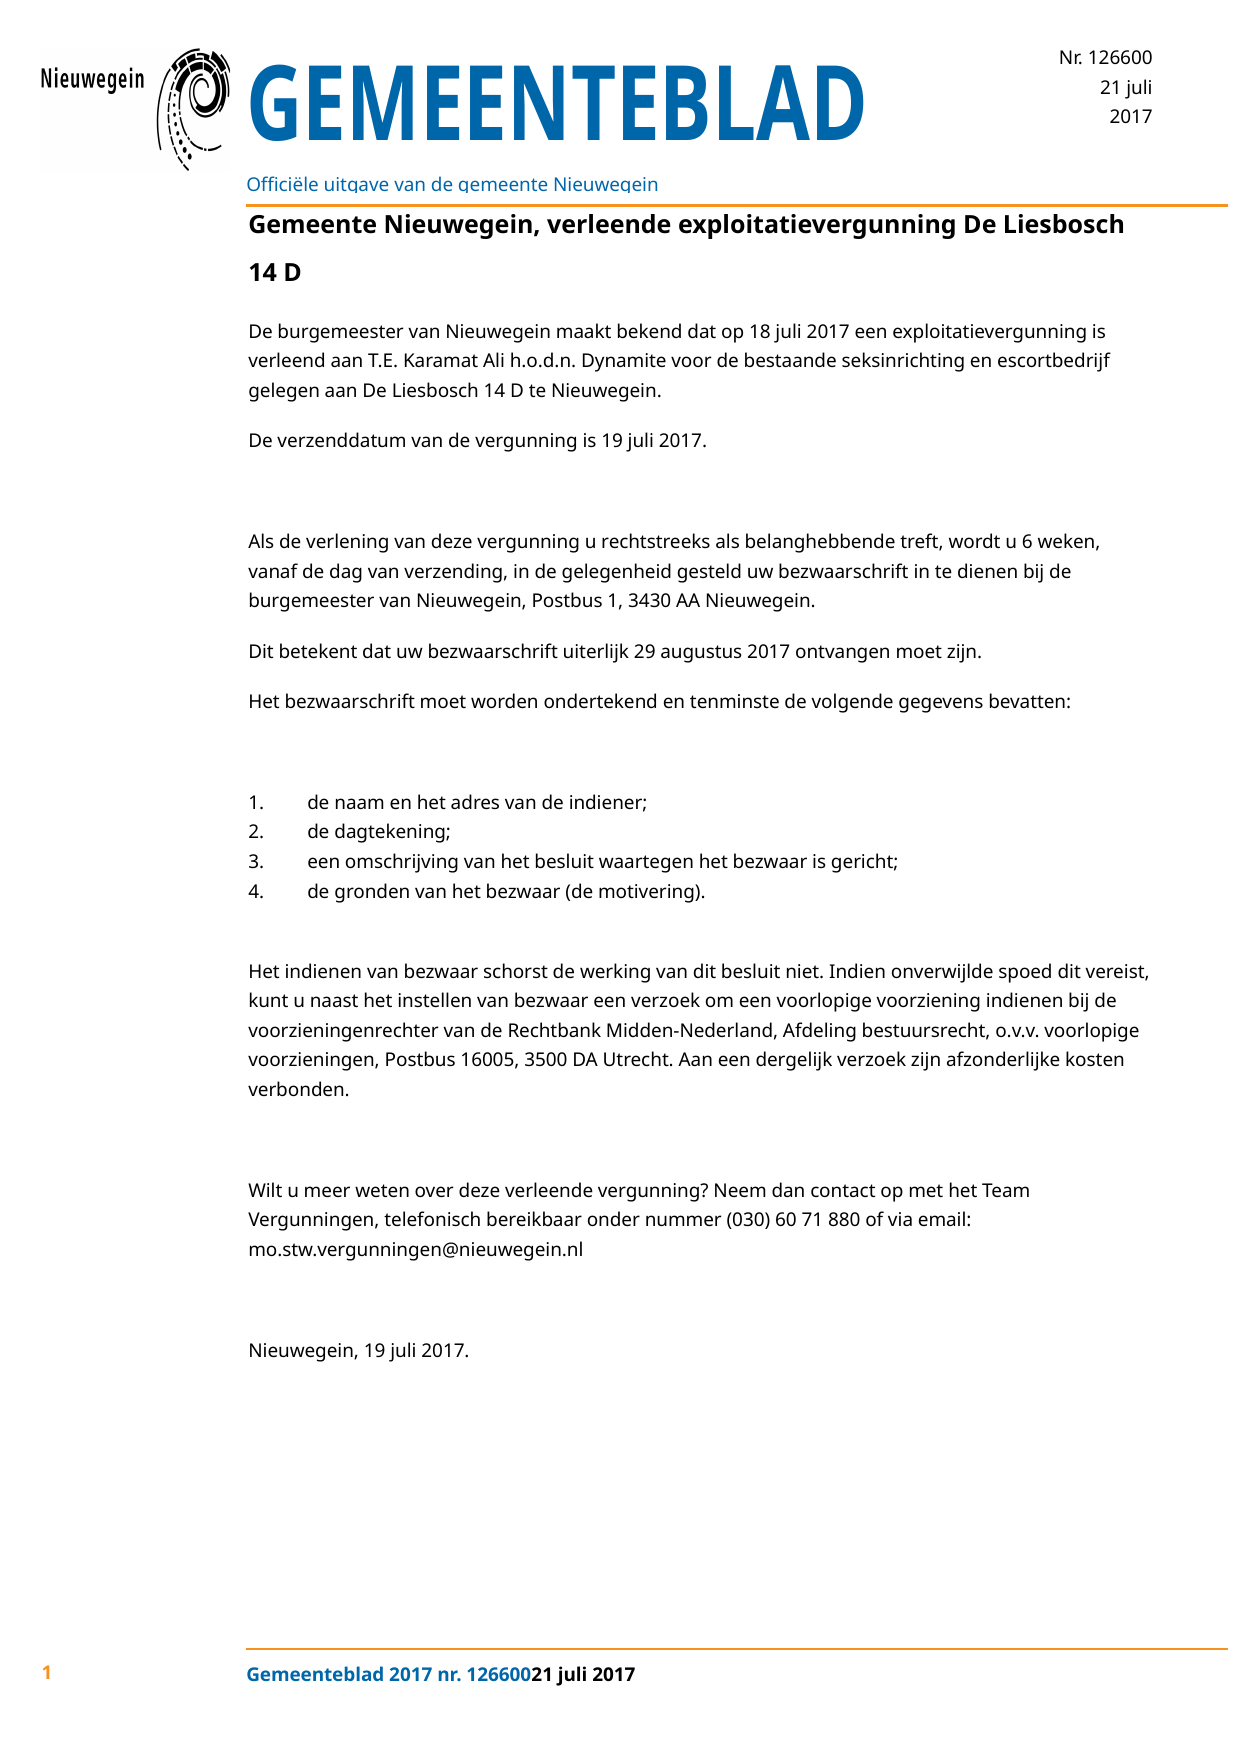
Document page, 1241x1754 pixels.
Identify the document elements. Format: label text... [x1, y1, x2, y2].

list de dagtekening; [248, 819, 1152, 844]
picture [41, 47, 231, 172]
text De burgemeester van Nieuwegein maakt bekend dat op 18 juli 2017 een exploitatievergunning is verleend aan T.E. Karamat Ali h.o.d.n. Dynamite voor de bestaande seksinrichting en escortbedrijf gelegen aan De Liesbosch 14 D te Nieuwegein. [248, 318, 1152, 403]
text Gemeente Nieuwegein, verleende exploitatievergunning De Liesbosch 14 D [248, 207, 1152, 288]
text Nieuwegein, 19 juli 2017. [248, 1337, 1152, 1363]
list de gronden van het bezwaar (de motivering). [248, 878, 1152, 904]
list een omschrijving van het besluit waartegen het bezwaar is gericht; [248, 848, 1152, 874]
text De verzenddatum van de vergunning is 19 juli 2017. [248, 427, 1152, 453]
text Het indienen van bezwaar schorst de werking van dit besluit niet. Indien onverwijlde spoed dit vereist, kunt u naast het instellen van bezwaar een verzoek om een voorlopige voorziening indienen bij de voorzieningenrechter van de Rechtbank Midden-Nederland, Afdeling bestuursrecht, o.v.v. voorlopige voorzieningen, Postbus 16005, 3500 DA Utrecht. Aan een dergelijk verzoek zijn afzonderlijke kosten verbonden. [248, 958, 1152, 1102]
text Het bezwaarschrift moet worden ondertekend en tenminste de volgende gegevens bevatten: [248, 688, 1152, 714]
text Wilt u meer weten over deze verleende vergunning? Neem dan contact op met het Team Vergunningen, telefonisch bereikbaar onder nummer (030) 60 71 880 of via email: mo.stw.vergunningen@nieuwegein.nl [248, 1177, 1152, 1262]
text Als de verlening van deze vergunning u rechtstreeks als belanghebbende treft, wordt u 6 weken, vanaf de dag van verzending, in de gelegenheid gesteld uw bezwaarschrift in te dienen bij de burgemeester van Nieuwegein, Postbus 1, 3430 AA Nieuwegein. [248, 528, 1152, 613]
list de naam en het adres van de indiener; [248, 789, 1152, 815]
text Dit betekent dat uw bezwaarschrift uiterlijk 29 augustus 2017 ontvangen moet zijn. [248, 638, 1152, 664]
